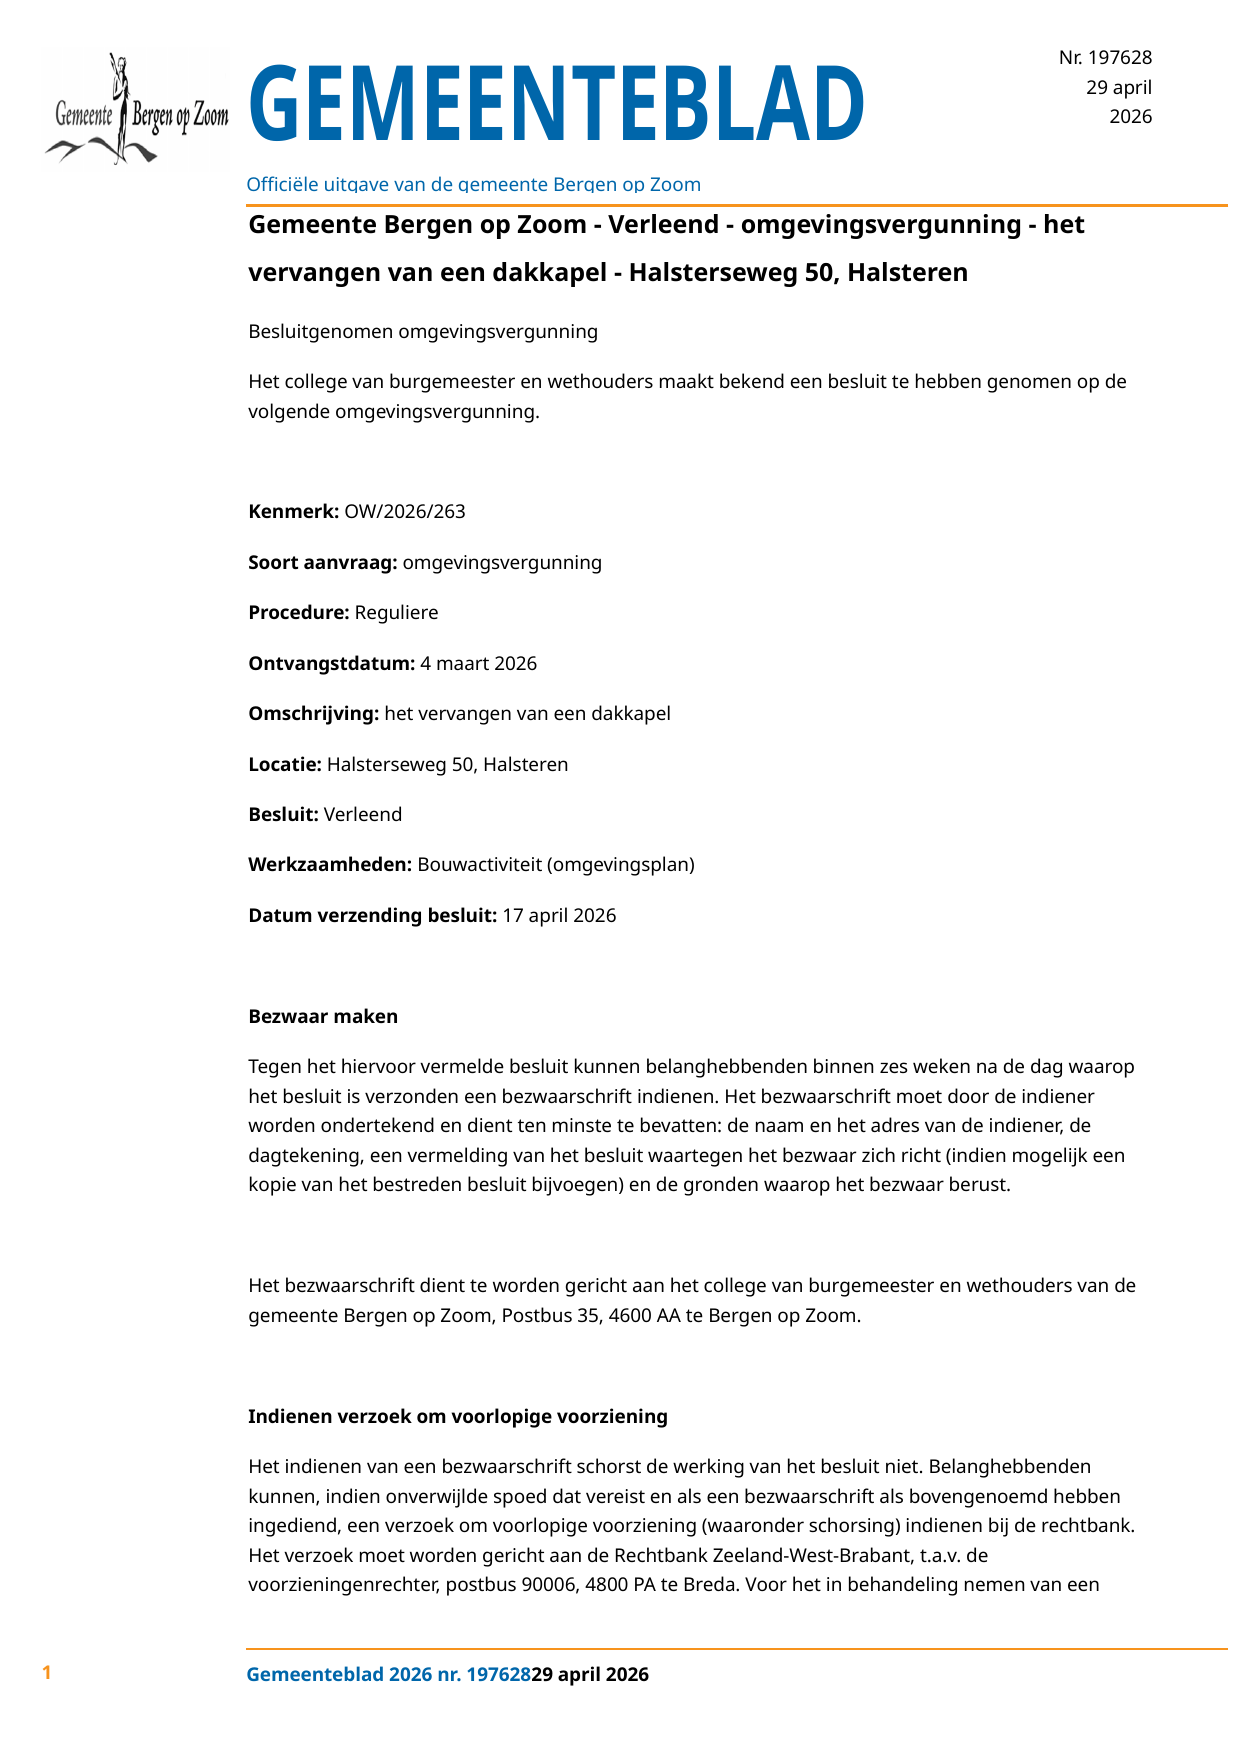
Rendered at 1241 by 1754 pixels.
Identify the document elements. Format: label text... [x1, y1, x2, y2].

text Besluit: Verleend [248, 801, 1152, 827]
text Soort aanvraag: omgevingsvergunning [248, 549, 1152, 575]
text Datum verzending besluit: 17 april 2026 [248, 902, 1152, 928]
text Gemeente Bergen op Zoom - Verleend - omgevingsvergunning - het vervangen van een dakkapel - Halsterseweg 50, Halsteren [248, 207, 1152, 288]
text Het bezwaarschrift dient te worden gericht aan het college van burgemeester en wethouders van de gemeente Bergen op Zoom, Postbus 35, 4600 AA te Bergen op Zoom. [248, 1272, 1152, 1328]
text Werkzaamheden: Bouwactiviteit (omgevingsplan) [248, 852, 1152, 877]
text Bezwaar maken [248, 1003, 1152, 1029]
text Procedure: Reguliere [248, 599, 1152, 625]
text Omschrijving: het vervangen van een dakkapel [248, 700, 1152, 726]
text Besluitgenomen omgevingsvergunning [248, 318, 1152, 344]
picture [41, 47, 231, 172]
text Indienen verzoek om voorlopige voorziening [248, 1403, 1152, 1429]
text Tegen het hiervoor vermelde besluit kunnen belanghebbenden binnen zes weken na de dag waarop het besluit is verzonden een bezwaarschrift indienen. Het bezwaarschrift moet door de indiener worden ondertekend en dient ten minste te bevatten: de naam en het adres van de indiener, de dagtekening, een vermelding van het besluit waartegen het bezwaar zich richt (indien mogelijk een kopie van het bestreden besluit bijvoegen) en de gronden waarop het bezwaar berust. [248, 1053, 1152, 1197]
text Ontvangstdatum: 4 maart 2026 [248, 650, 1152, 676]
text Locatie: Halsterseweg 50, Halsteren [248, 751, 1152, 777]
text Het indienen van een bezwaarschrift schorst de werking van het besluit niet. Belanghebbenden kunnen, indien onverwijlde spoed dat vereist en als een bezwaarschrift als bovengenoemd hebben ingediend, een verzoek om voorlopige voorziening (waaronder schorsing) indienen bij de rechtbank. Het verzoek moet worden gericht aan de Rechtbank Zeeland-West-Brabant, t.a.v. de voorzieningenrechter, postbus 90006, 4800 PA te Breda. Voor het in behandeling nemen van een [248, 1453, 1152, 1597]
text Kenmerk: OW/2026/263 [248, 499, 1152, 524]
text Het college van burgemeester en wethouders maakt bekend een besluit te hebben genomen op de volgende omgevingsvergunning. [248, 368, 1152, 424]
